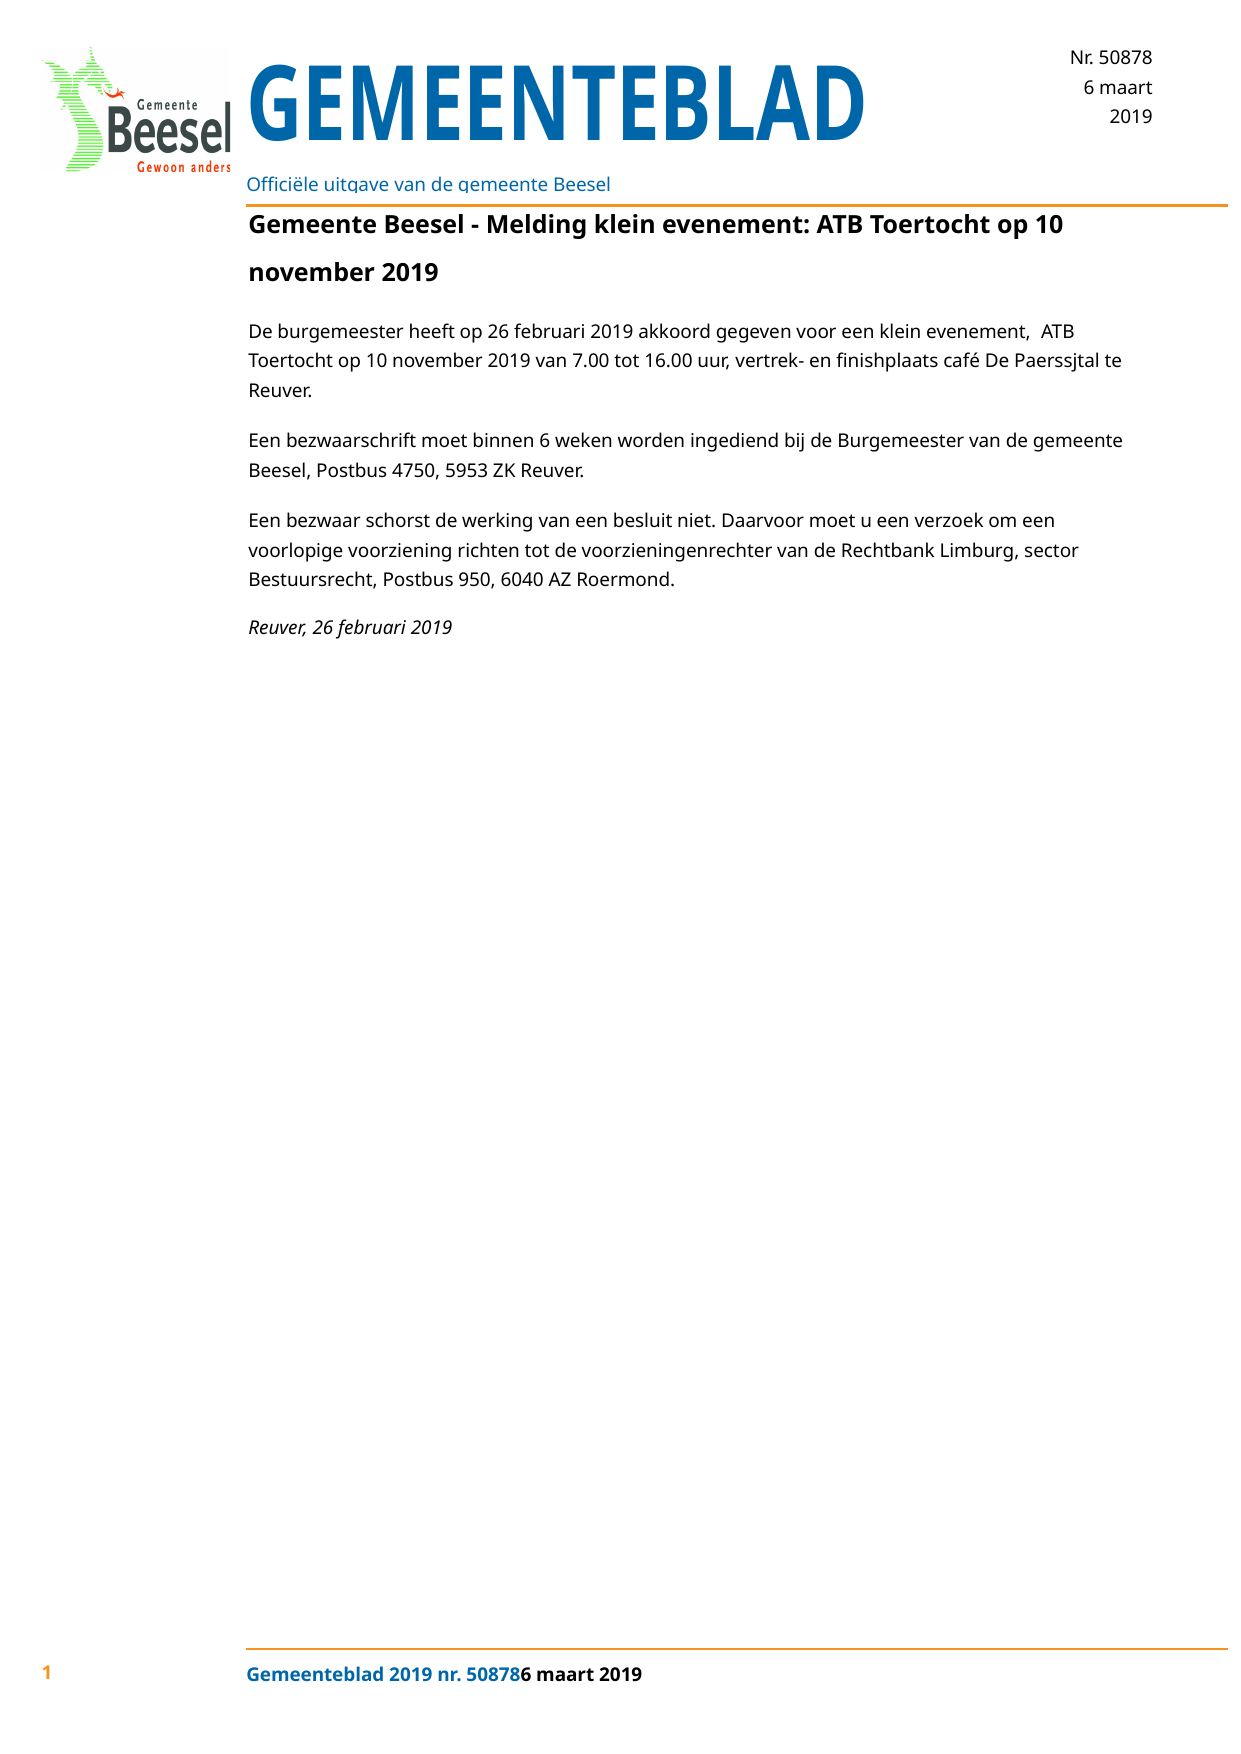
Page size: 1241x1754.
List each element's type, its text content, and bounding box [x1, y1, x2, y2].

text Een bezwaarschrift moet binnen 6 weken worden ingediend bij de Burgemeester van de gemeente Beesel, Postbus 4750, 5953 ZK Reuver. [248, 427, 1152, 483]
text Gemeente Beesel - Melding klein evenement: ATB Toertocht op 10 november 2019 [248, 207, 1152, 288]
text De burgemeester heeft op 26 februari 2019 akkoord gegeven voor een klein evenement, ATB Toertocht op 10 november 2019 van 7.00 tot 16.00 uur, vertrek- en finishplaats café De Paerssjtal te Reuver. [248, 318, 1152, 403]
text Reuver, 26 februari 2019 [248, 614, 1152, 640]
text Een bezwaar schorst de werking van een besluit niet. Daarvoor moet u een verzoek om een voorlopige voorziening richten tot de voorzieningenrechter van de Rechtbank Limburg, sector Bestuursrecht, Postbus 950, 6040 AZ Roermond. [248, 507, 1152, 592]
picture [41, 47, 231, 172]
